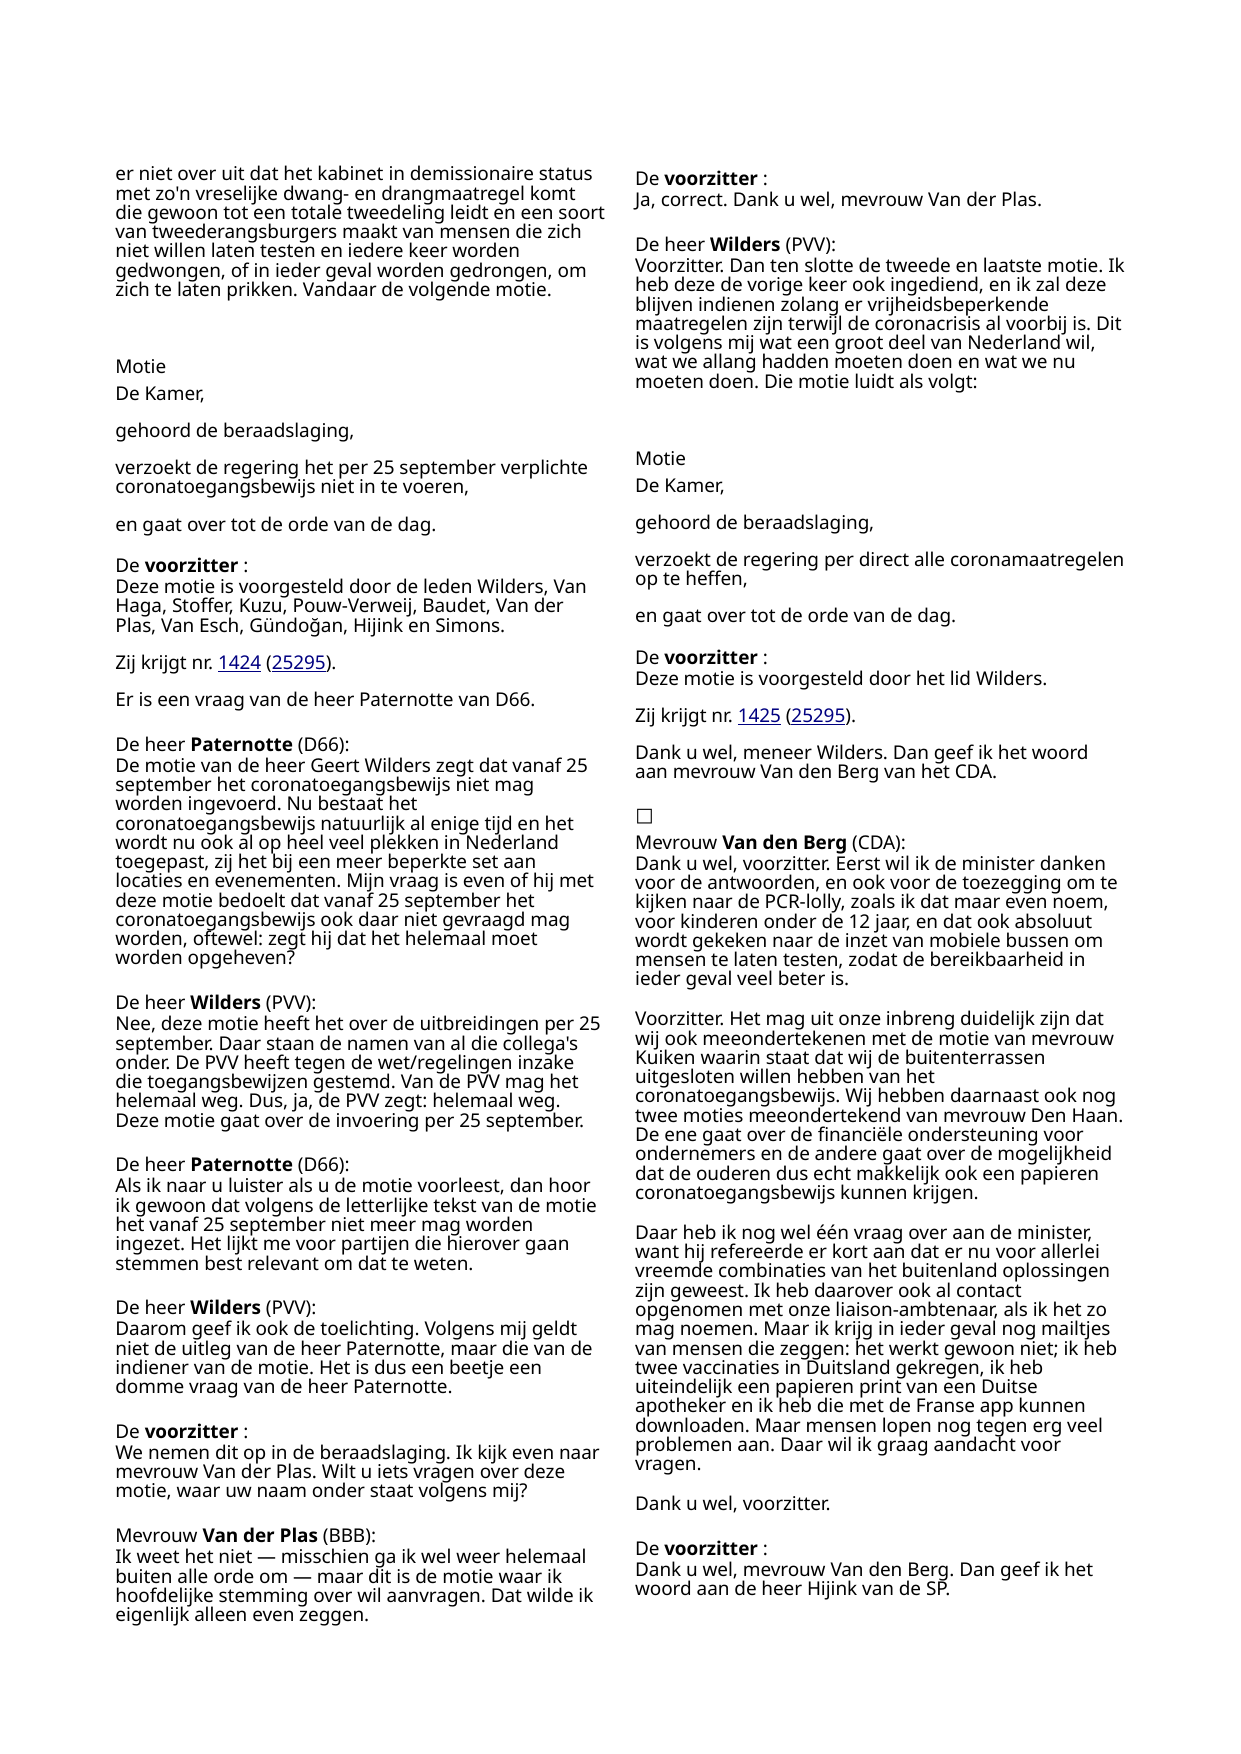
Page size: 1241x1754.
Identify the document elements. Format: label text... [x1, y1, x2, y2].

text Er is een vraag van de heer Paternotte van D66. [115, 691, 605, 710]
text De heer Wilders (PVV): [115, 1294, 605, 1320]
text De voorzitter : [115, 1418, 605, 1444]
text Mevrouw Van der Plas (BBB): [115, 1523, 605, 1548]
text Dank u wel, meneer Wilders. Dan geef ik het woord aan mevrouw Van den Berg van het CDA. [635, 744, 1125, 782]
text er niet over uit dat het kabinet in demissionaire status met zo'n vreselijke dwang- en drangmaatregel komt die gewoon tot een totale tweedeling leidt en een soort van tweederangsburgers maakt van mensen die zich niet willen laten testen en iedere keer worden gedwongen, of in ieder geval worden gedrongen, om zich te laten prikken. Vandaar de volgende motie. [115, 165, 605, 300]
text De heer Paternotte (D66): [115, 731, 605, 757]
text De Kamer, [635, 477, 1125, 496]
text De heer Paternotte (D66): [115, 1152, 605, 1177]
text gehoord de beraadslaging, [115, 422, 605, 442]
text Daarom geef ik ook de toelichting. Volgens mij geldt niet de uitleg van de heer Paternotte, maar die van de indiener van de motie. Het is dus een beetje een domme vraag van de heer Paternotte. [115, 1320, 605, 1397]
text Nee, deze motie heeft het over de uitbreidingen per 25 september. Daar staan de namen van al die collega's onder. De PVV heeft tegen de wet/regelingen inzake die toegangsbewijzen gestemd. Van de PVV mag het helemaal weg. Dus, ja, de PVV zegt: helemaal weg. Deze motie gaat over de invoering per 25 september. [115, 1015, 605, 1131]
text De voorzitter : [115, 552, 605, 578]
text Motie [635, 445, 1125, 471]
text en gaat over tot de orde van de dag. [635, 607, 1125, 626]
text De voorzitter : [635, 165, 1125, 191]
text Deze motie is voorgesteld door de leden Wilders, Van Haga, Stoffer, Kuzu, Pouw-Verweij, Baudet, Van der Plas, Van Esch, Gündoğan, Hijink en Simons. [115, 578, 605, 636]
text Ik weet het niet — misschien ga ik wel weer helemaal buiten alle orde om — maar dit is de motie waar ik hoofdelijke stemming over wil aanvragen. Dat wilde ik eigenlijk alleen even zeggen. [115, 1548, 605, 1625]
text en gaat over tot de orde van de dag. [115, 516, 605, 535]
text De voorzitter : [635, 1535, 1125, 1561]
text Voorzitter. Het mag uit onze inbreng duidelijk zijn dat wij ook meeondertekenen met de motie van mevrouw Kuiken waarin staat dat wij de buitenterrassen uitgesloten willen hebben van het coronatoegangsbewijs. Wij hebben daarnaast ook nog twee moties meeondertekend van mevrouw Den Haan. De ene gaat over de financiële ondersteuning voor ondernemers en de andere gaat over de mogelijkheid dat de ouderen dus echt makkelijk ook een papieren coronatoegangsbewijs kunnen krijgen. [635, 1010, 1125, 1203]
text Motie [115, 354, 605, 379]
text Dank u wel, voorzitter. [635, 1495, 1125, 1514]
text Als ik naar u luister als u de motie voorleest, dan hoor ik gewoon dat volgens de letterlijke tekst van de motie het vanaf 25 september niet meer mag worden ingezet. Het lijkt me voor partijen die hierover gaan stemmen best relevant om dat te weten. [115, 1177, 605, 1274]
text Ja, correct. Dank u wel, mevrouw Van der Plas. [635, 191, 1125, 210]
text verzoekt de regering het per 25 september verplichte coronatoegangsbewijs niet in te voeren, [115, 459, 605, 498]
text verzoekt de regering per direct alle coronamaatregelen op te heffen, [635, 551, 1125, 589]
text De heer Wilders (PVV): [635, 231, 1125, 257]
text Zij krijgt nr. 1424 (25295). [115, 654, 605, 673]
text Voorzitter. Dan ten slotte de tweede en laatste motie. Ik heb deze de vorige keer ook ingediend, en ik zal deze blijven indienen zolang er vrijheidsbeperkende maatregelen zijn terwijl de coronacrisis al voorbij is. Dit is volgens mij wat een groot deel van Nederland wil, wat we allang hadden moeten doen en wat we nu moeten doen. Die motie luidt als volgt: [635, 257, 1125, 392]
text De Kamer, [115, 385, 605, 404]
text Zij krijgt nr. 1425 (25295). [635, 707, 1125, 726]
text Dank u wel, voorzitter. Eerst wil ik de minister danken voor de antwoorden, en ook voor de toezegging om te kijken naar de PCR-lolly, zoals ik dat maar even noem, voor kinderen onder de 12 jaar, en dat ook absoluut wordt gekeken naar de inzet van mobiele bussen om mensen te laten testen, zodat de bereikbaarheid in ieder geval veel beter is. [635, 855, 1125, 990]
text Daar heb ik nog wel één vraag over aan de minister, want hij refereerde er kort aan dat er nu voor allerlei vreemde combinaties van het buitenland oplossingen zijn geweest. Ik heb daarover ook al contact opgenomen met onze liaison-ambtenaar, als ik het zo mag noemen. Maar ik krijg in ieder geval nog mailtjes van mensen die zeggen: het werkt gewoon niet; ik heb twee vaccinaties in Duitsland gekregen, ik heb uiteindelijk een papieren print van een Duitse apotheker en ik heb die met de Franse app kunnen downloaden. Maar mensen lopen nog tegen erg veel problemen aan. Daar wil ik graag aandacht voor vragen. [635, 1224, 1125, 1474]
text Deze motie is voorgesteld door het lid Wilders. [635, 670, 1125, 689]
text gehoord de beraadslaging, [635, 514, 1125, 533]
text ⬜ [635, 803, 1125, 829]
text De heer Wilders (PVV): [115, 989, 605, 1015]
text De motie van de heer Geert Wilders zegt dat vanaf 25 september het coronatoegangsbewijs niet mag worden ingevoerd. Nu bestaat het coronatoegangsbewijs natuurlijk al enige tijd en het wordt nu ook al op heel veel plekken in Nederland toegepast, zij het bij een meer beperkte set aan locaties en evenementen. Mijn vraag is even of hij met deze motie bedoelt dat vanaf 25 september het coronatoegangsbewijs ook daar niet gevraagd mag worden, oftewel: zegt hij dat het helemaal moet worden opgeheven? [115, 757, 605, 969]
text De voorzitter : [635, 644, 1125, 670]
text We nemen dit op in de beraadslaging. Ik kijk even naar mevrouw Van der Plas. Wilt u iets vragen over deze motie, waar uw naam onder staat volgens mij? [115, 1444, 605, 1502]
text Mevrouw Van den Berg (CDA): [635, 829, 1125, 855]
text Dank u wel, mevrouw Van den Berg. Dan geef ik het woord aan de heer Hijink van de SP. [635, 1561, 1125, 1599]
